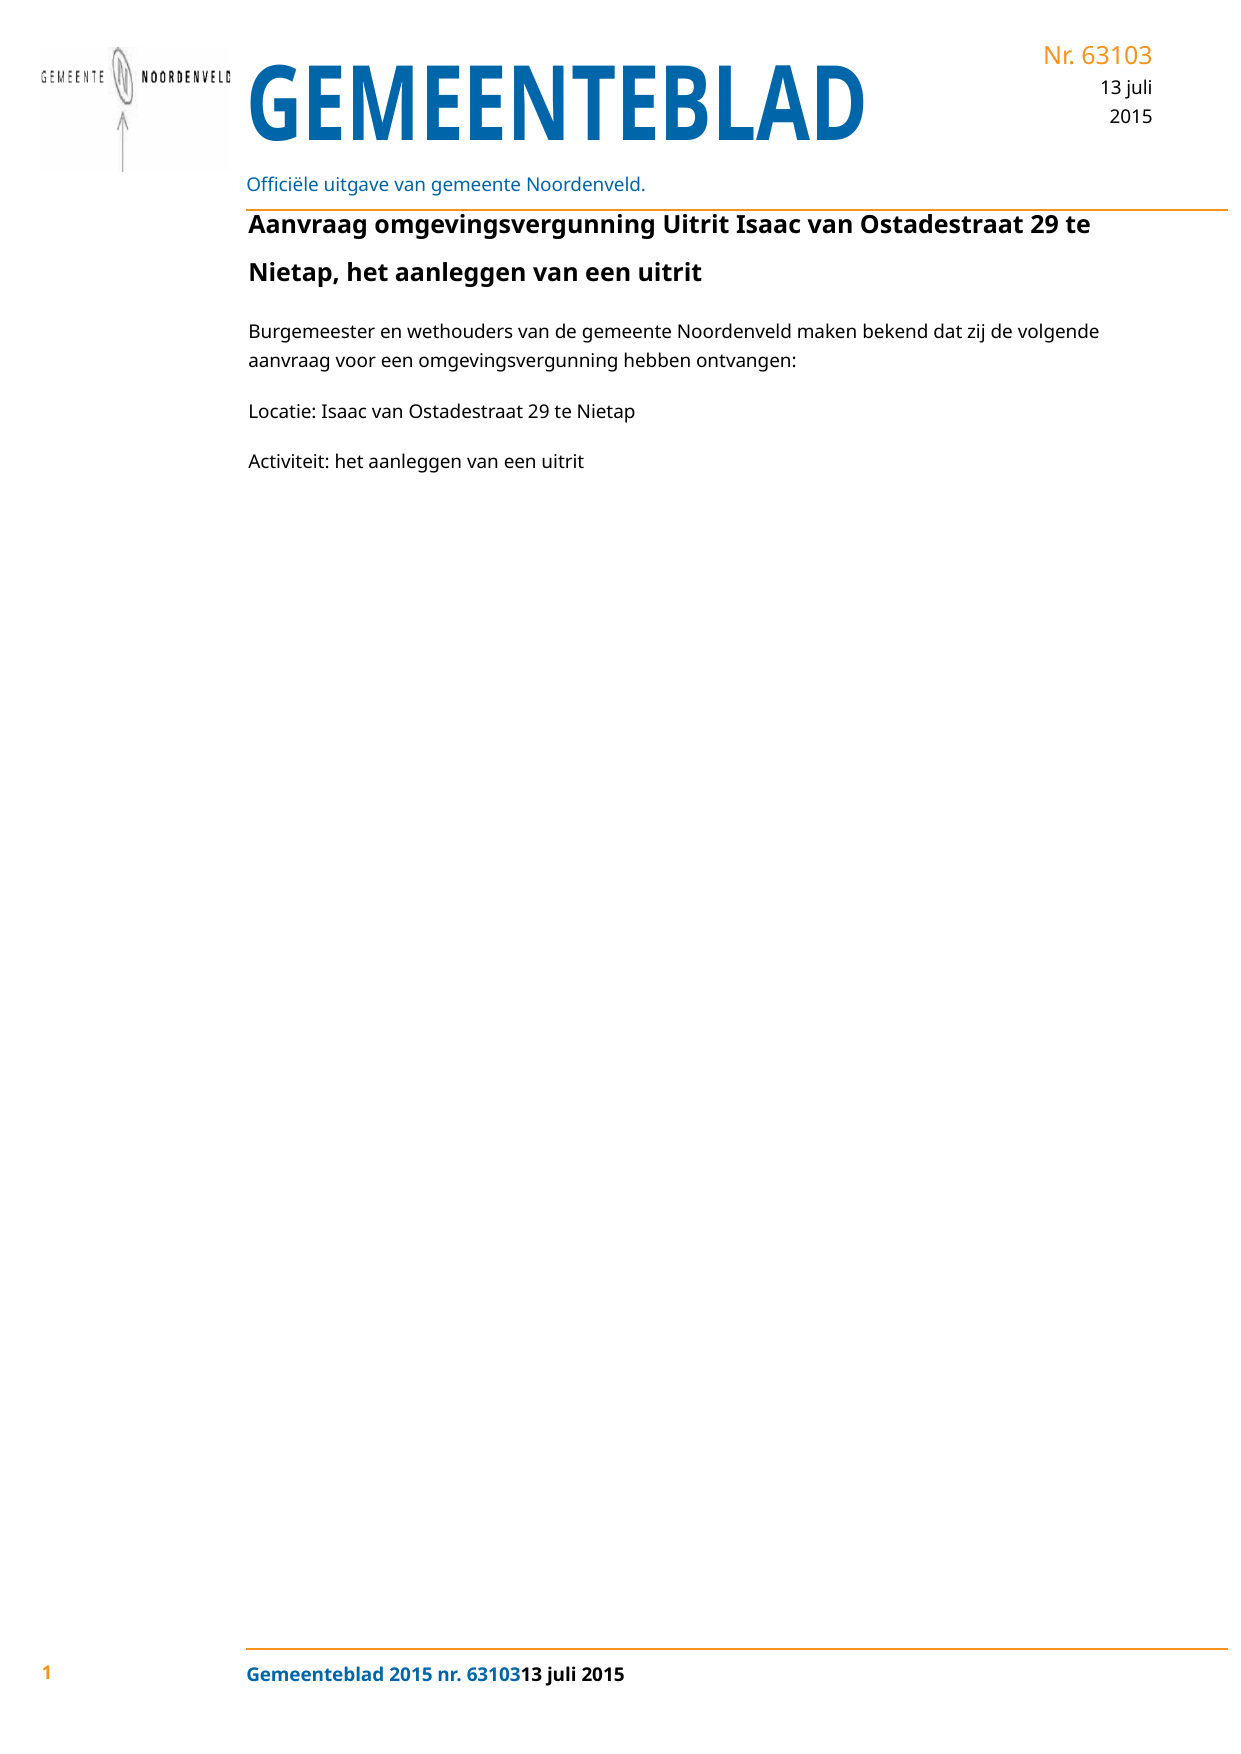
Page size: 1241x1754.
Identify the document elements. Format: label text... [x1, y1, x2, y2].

text Burgemeester en wethouders van de gemeente Noordenveld maken bekend dat zij de volgende aanvraag voor een omgevingsvergunning hebben ontvangen: [248, 318, 1152, 373]
picture [41, 47, 231, 172]
text Activiteit: het aanleggen van een uitrit [248, 448, 1152, 474]
text Locatie: Isaac van Ostadestraat 29 te Nietap [248, 398, 1152, 424]
text Aanvraag omgevingsvergunning Uitrit Isaac van Ostadestraat 29 te Nietap, het aanleggen van een uitrit [248, 211, 1152, 288]
